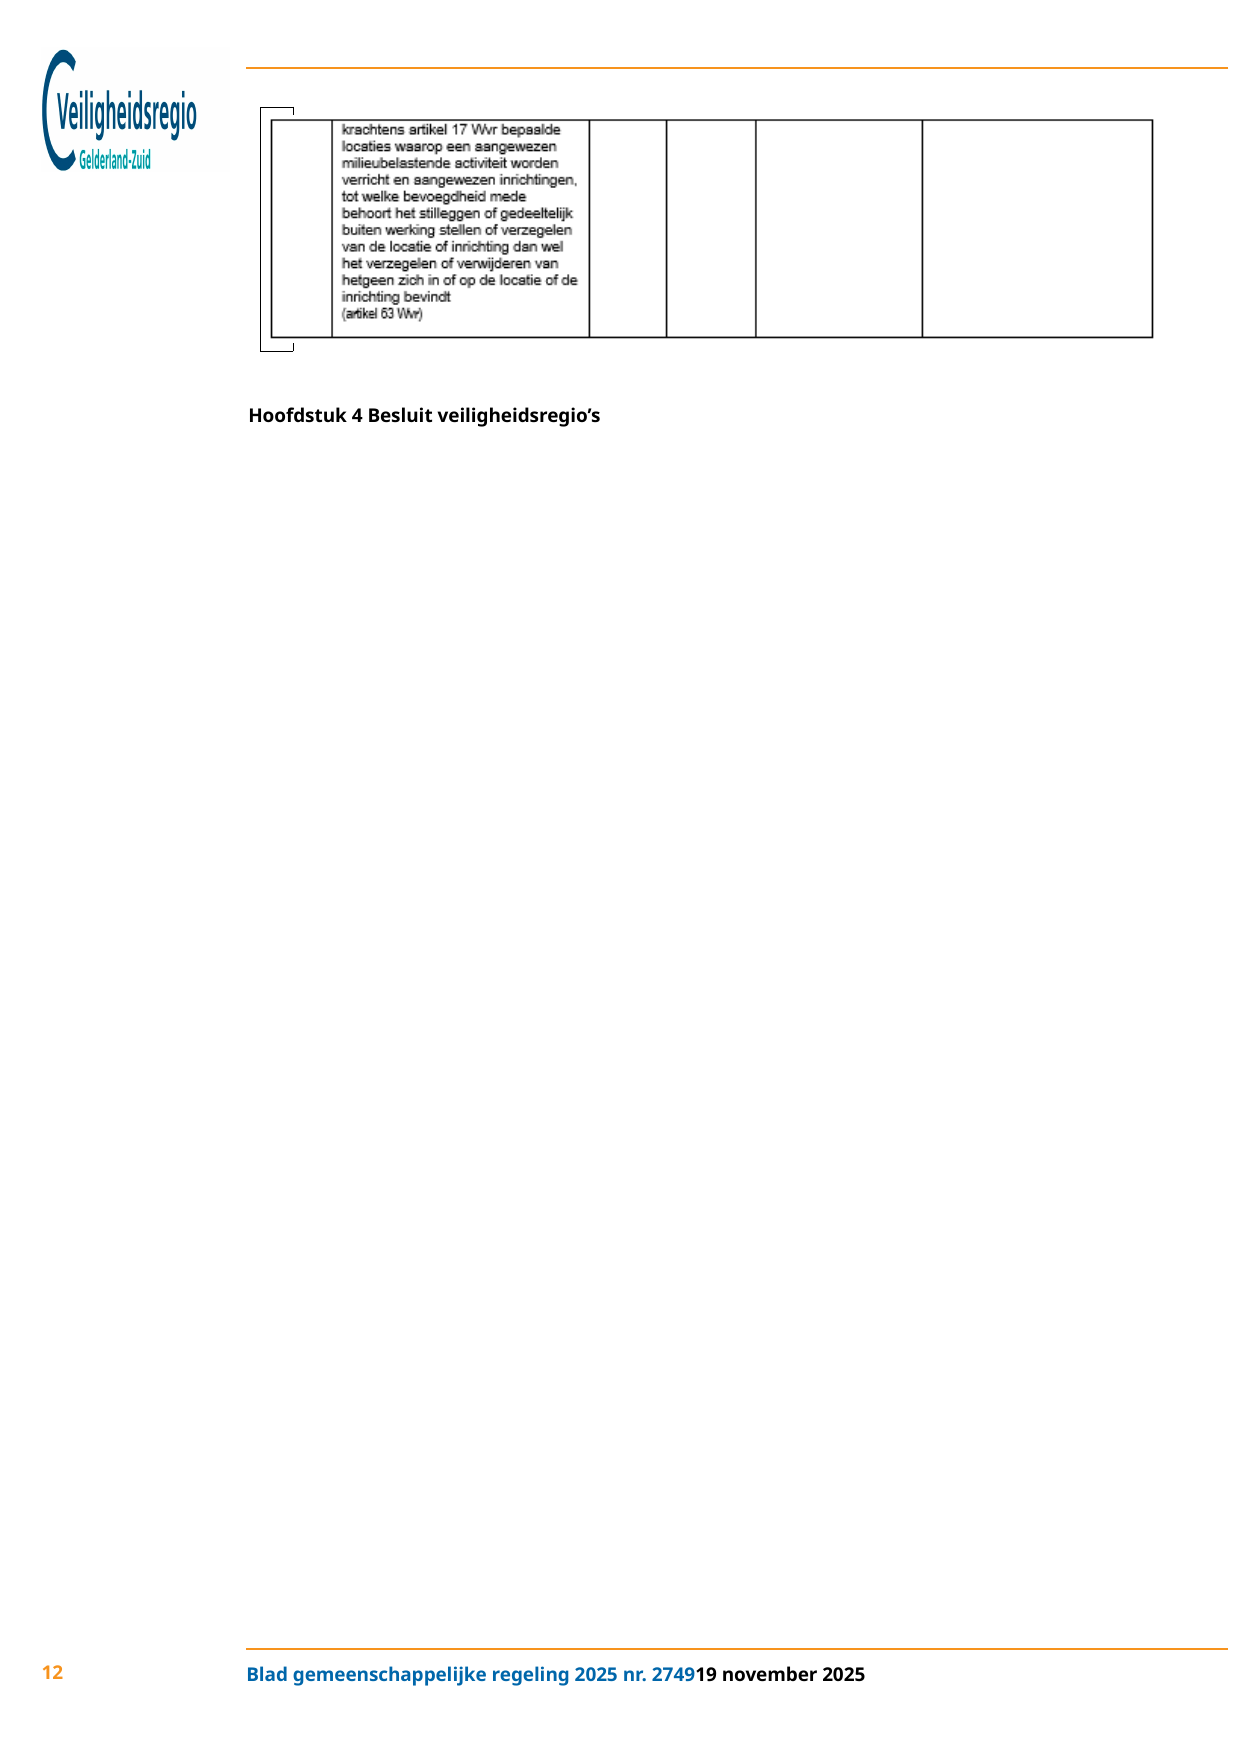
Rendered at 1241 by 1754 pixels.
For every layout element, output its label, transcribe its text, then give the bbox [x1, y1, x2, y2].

text Hoofdstuk 4 Besluit veiligheidsregio’s [248, 402, 1152, 428]
picture [41, 47, 231, 172]
picture [268, 115, 1155, 343]
